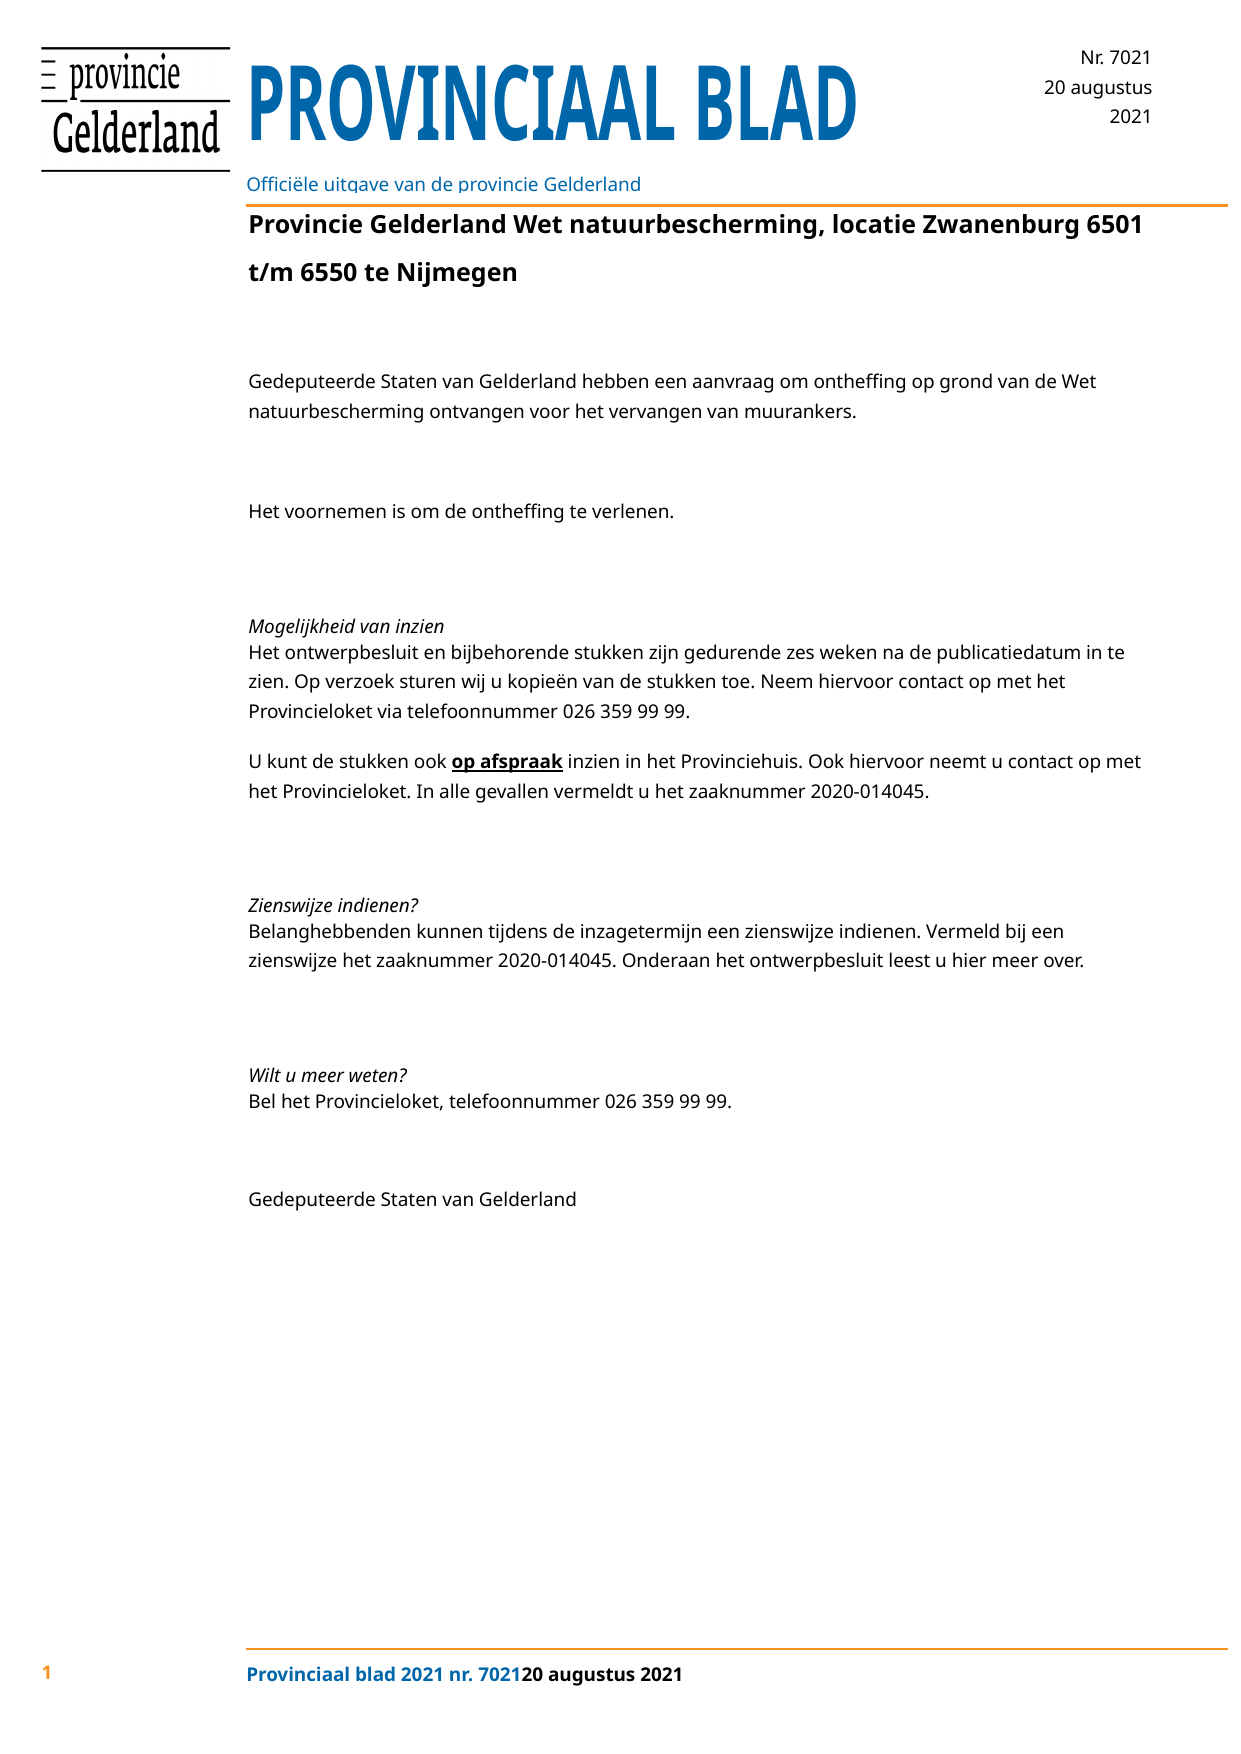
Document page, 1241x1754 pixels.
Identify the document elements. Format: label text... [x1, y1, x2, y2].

text Bel het Provincieloket, telefoonnummer 026 359 99 99. [248, 1088, 1152, 1113]
text Het voornemen is om de ontheffing te verlenen. [248, 499, 1152, 524]
text Gedeputeerde Staten van Gelderland [248, 1186, 1152, 1212]
text U kunt de stukken ook op afspraak inzien in het Provinciehuis. Ook hiervoor neemt u contact op met het Provincieloket. In alle gevallen vermeldt u het zaaknummer 2020-014045. [248, 748, 1152, 804]
text Wilt u meer weten? [248, 1062, 1152, 1088]
text Mogelijkheid van inzien [248, 613, 1152, 639]
text Zienswijze indienen? [248, 892, 1152, 918]
text Belanghebbenden kunnen tijdens de inzagetermijn een zienswijze indienen. Vermeld bij een zienswijze het zaaknummer 2020-014045. Onderaan het ontwerpbesluit leest u hier meer over. [248, 918, 1152, 973]
picture [41, 47, 231, 172]
text Gedeputeerde Staten van Gelderland hebben een aanvraag om ontheffing op grond van de Wet natuurbescherming ontvangen voor het vervangen van muurankers. [248, 368, 1152, 424]
text Het ontwerpbesluit en bijbehorende stukken zijn gedurende zes weken na de publicatiedatum in te zien. Op verzoek sturen wij u kopieën van de stukken toe. Neem hiervoor contact op met het Provincieloket via telefoonnummer 026 359 99 99. [248, 639, 1152, 724]
text Provincie Gelderland Wet natuurbescherming, locatie Zwanenburg 6501 t/m 6550 te Nijmegen [248, 207, 1152, 288]
